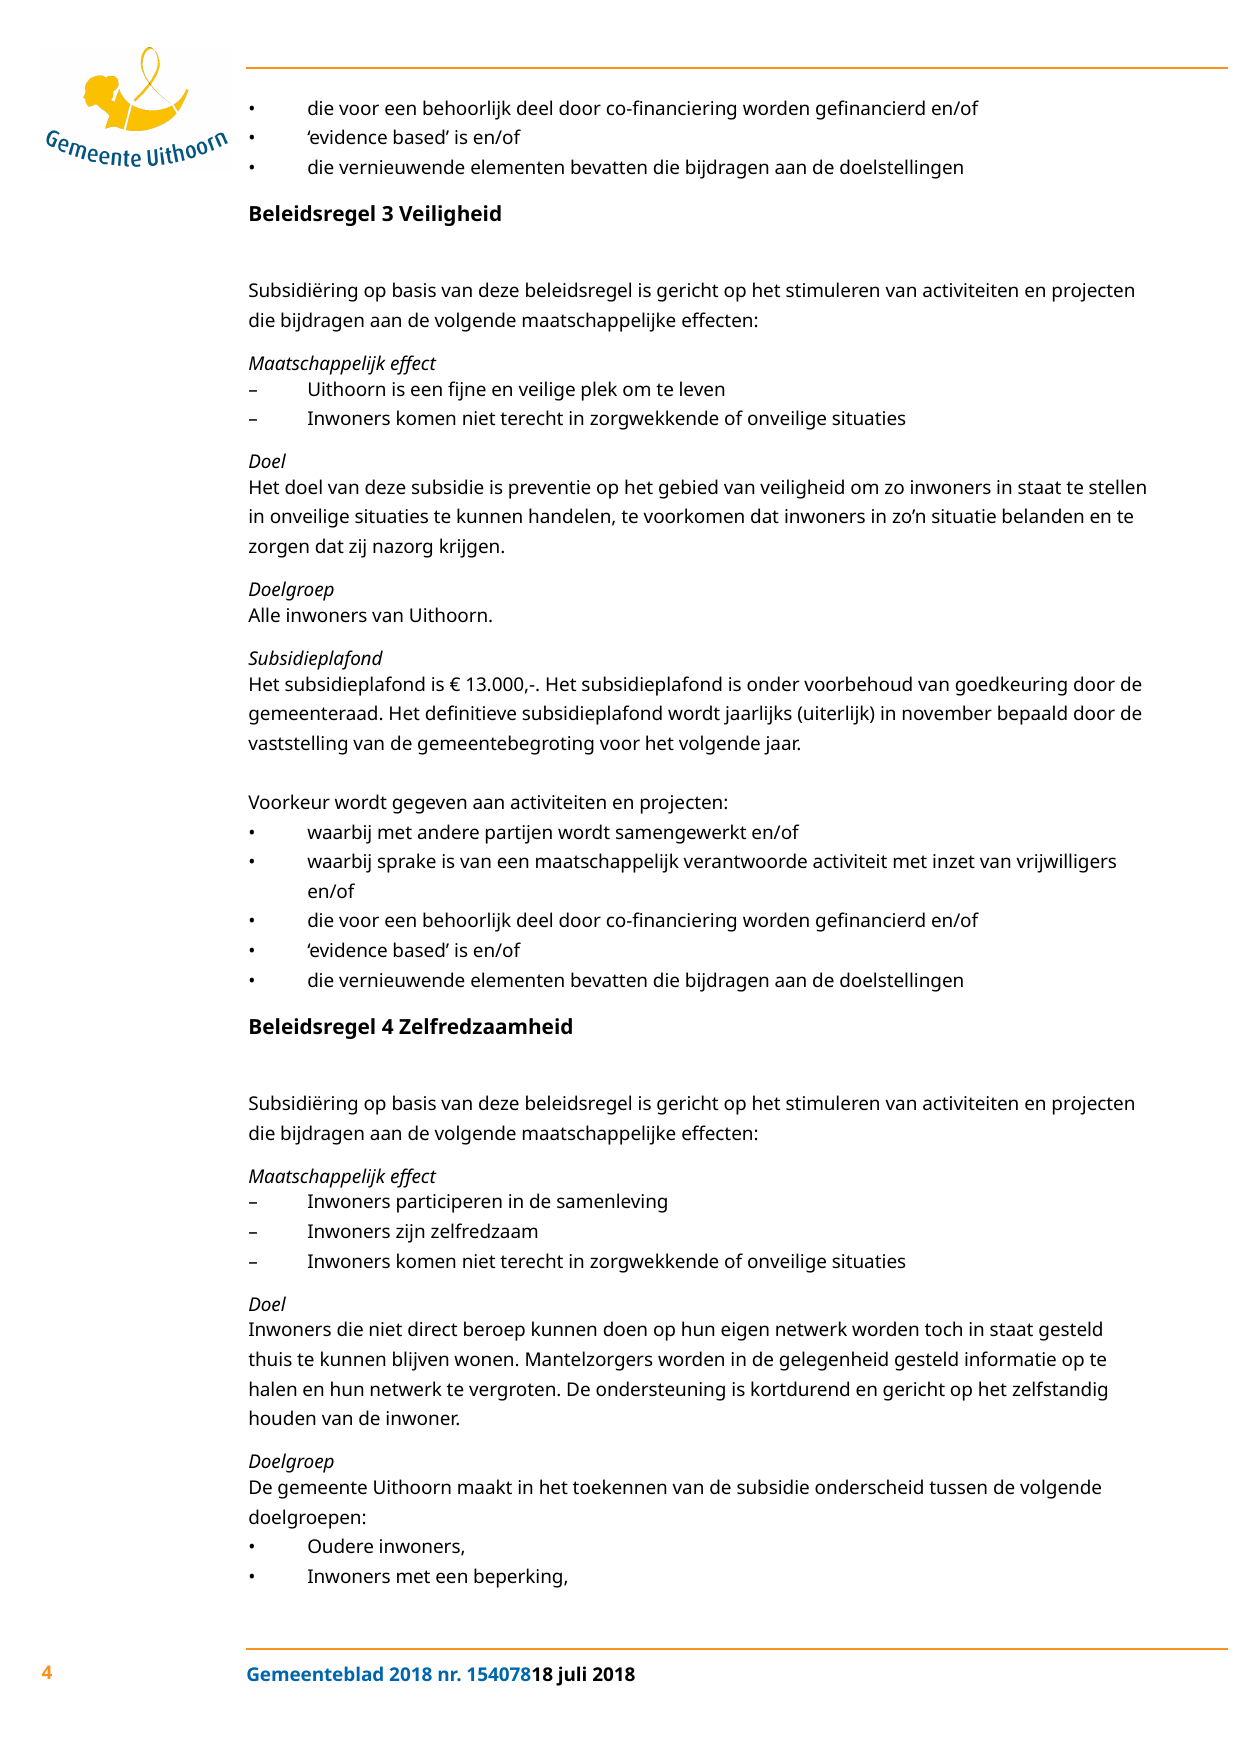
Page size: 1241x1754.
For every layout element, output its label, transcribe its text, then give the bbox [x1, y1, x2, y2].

list Inwoners komen niet terecht in zorgwekkende of onveilige situaties [248, 1248, 1152, 1273]
text Inwoners die niet direct beroep kunnen doen op hun eigen netwerk worden toch in staat gesteld thuis te kunnen blijven wonen. Mantelzorgers worden in de gelegenheid gesteld informatie op te halen en hun netwerk te vergroten. De ondersteuning is kortdurend en gericht op het zelfstandig houden van de inwoner. [248, 1317, 1152, 1431]
list ‘evidence based’ is en/of [248, 937, 1152, 963]
text Het doel van deze subsidie is preventie op het gebied van veiligheid om zo inwoners in staat te stellen in onveilige situaties te kunnen handelen, te voorkomen dat inwoners in zo’n situatie belanden en te zorgen dat zij nazorg krijgen. [248, 474, 1152, 559]
text Doelgroep [248, 1448, 1152, 1474]
list Inwoners participeren in de samenleving [248, 1189, 1152, 1214]
text Doel [248, 448, 1152, 474]
list die voor een behoorlijk deel door co-financiering worden gefinancierd en/of [248, 95, 1152, 121]
text Subsidiëring op basis van deze beleidsregel is gericht op het stimuleren van activiteiten en projecten die bijdragen aan de volgende maatschappelijke effecten: [248, 277, 1152, 333]
list Oudere inwoners, [248, 1533, 1152, 1559]
list die vernieuwende elementen bevatten die bijdragen aan de doelstellingen [248, 967, 1152, 993]
text Alle inwoners van Uithoorn. [248, 602, 1152, 628]
list ‘evidence based’ is en/of [248, 124, 1152, 150]
text Maatschappelijk effect [248, 350, 1152, 376]
text Het subsidieplafond is € 13.000,-. Het subsidieplafond is onder voorbehoud van goedkeuring door de gemeenteraad. Het definitieve subsidieplafond wordt jaarlijks (uiterlijk) in november bepaald door de vaststelling van de gemeentebegroting voor het volgende jaar. [248, 671, 1152, 756]
text Voorkeur wordt gegeven aan activiteiten en projecten: [248, 789, 1152, 815]
list die vernieuwende elementen bevatten die bijdragen aan de doelstellingen [248, 154, 1152, 180]
text Subsidieplafond [248, 645, 1152, 671]
text Doel [248, 1291, 1152, 1317]
list Inwoners zijn zelfredzaam [248, 1218, 1152, 1244]
text Subsidiëring op basis van deze beleidsregel is gericht op het stimuleren van activiteiten en projecten die bijdragen aan de volgende maatschappelijke effecten: [248, 1090, 1152, 1146]
text Beleidsregel 3 Veiligheid [248, 199, 1152, 228]
list Inwoners met een beperking, [248, 1563, 1152, 1589]
list Inwoners komen niet terecht in zorgwekkende of onveilige situaties [248, 405, 1152, 431]
text De gemeente Uithoorn maakt in het toekennen van de subsidie onderscheid tussen de volgende doelgroepen: [248, 1474, 1152, 1529]
text Doelgroep [248, 576, 1152, 602]
picture [41, 47, 231, 172]
list Uithoorn is een fijne en veilige plek om te leven [248, 376, 1152, 401]
text Beleidsregel 4 Zelfredzaamheid [248, 1012, 1152, 1041]
list waarbij sprake is van een maatschappelijk verantwoorde activiteit met inzet van vrijwilligers en/of [248, 848, 1152, 904]
list die voor een behoorlijk deel door co-financiering worden gefinancierd en/of [248, 908, 1152, 933]
text Maatschappelijk effect [248, 1163, 1152, 1189]
list waarbij met andere partijen wordt samengewerkt en/of [248, 819, 1152, 845]
